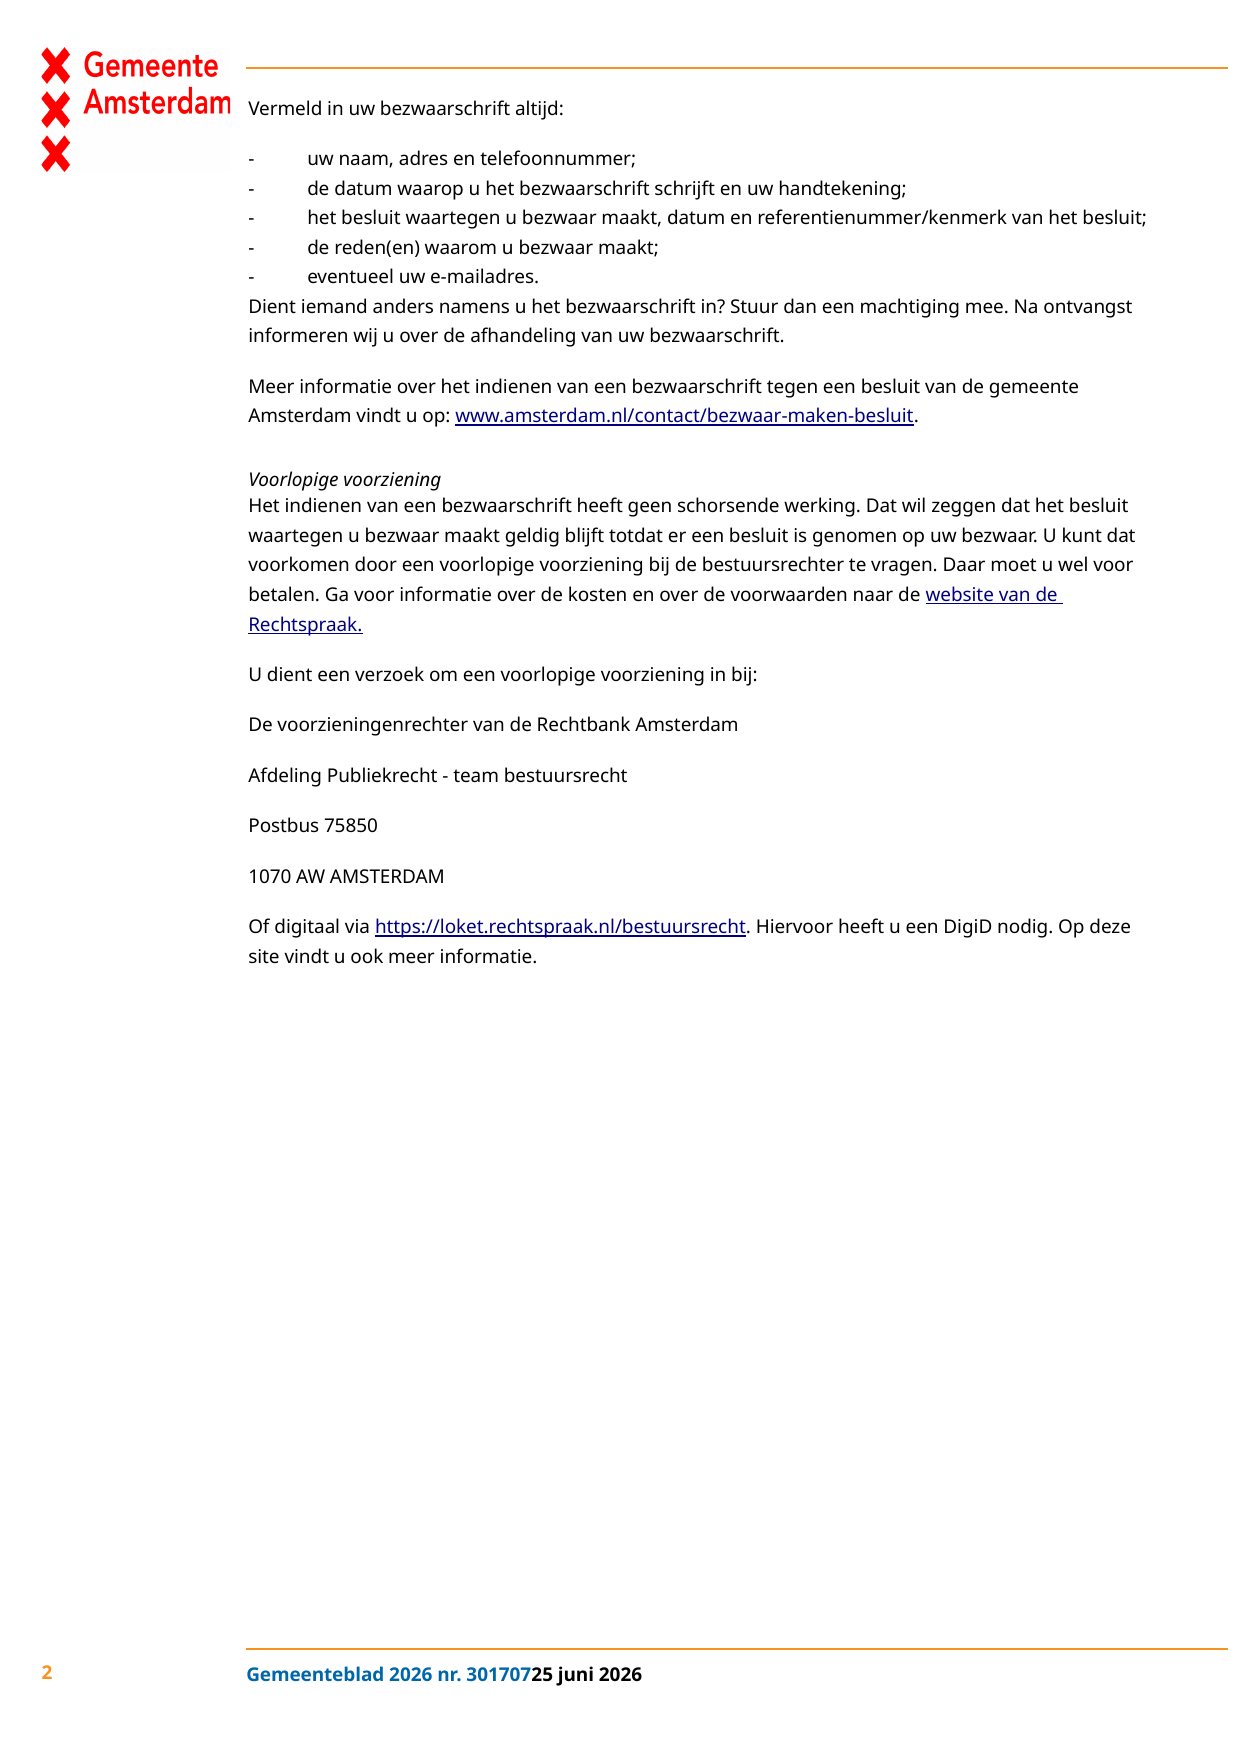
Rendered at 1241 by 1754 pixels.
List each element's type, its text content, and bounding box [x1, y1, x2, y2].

picture [41, 47, 231, 172]
text Het indienen van een bezwaarschrift heeft geen schorsende werking. Dat wil zeggen dat het besluit waartegen u bezwaar maakt geldig blijft totdat er een besluit is genomen op uw bezwaar. U kunt dat voorkomen door een voorlopige voorziening bij de bestuursrechter te vragen. Daar moet u wel voor betalen. Ga voor informatie over de kosten en over de voorwaarden naar de website van de Rechtspraak. [248, 492, 1152, 636]
text Voorlopige voorziening [248, 467, 1152, 492]
text U dient een verzoek om een voorlopige voorziening in bij: [248, 661, 1152, 687]
text De voorzieningenrechter van de Rechtbank Amsterdam [248, 712, 1152, 737]
text Of digitaal via https://loket.rechtspraak.nl/bestuursrecht. Hiervoor heeft u een DigiD nodig. Op deze site vindt u ook meer informatie. [248, 913, 1152, 968]
list uw naam, adres en telefoonnummer; [248, 145, 1152, 171]
list eventueel uw e-mailadres. [248, 263, 1152, 289]
text Dient iemand anders namens u het bezwaarschrift in? Stuur dan een machtiging mee. Na ontvangst informeren wij u over de afhandeling van uw bezwaarschrift. [248, 293, 1152, 348]
list de datum waarop u het bezwaarschrift schrijft en uw handtekening; [248, 175, 1152, 201]
text 1070 AW AMSTERDAM [248, 863, 1152, 888]
text Postbus 75850 [248, 812, 1152, 838]
text Afdeling Publiekrecht - team bestuursrecht [248, 762, 1152, 788]
list het besluit waartegen u bezwaar maakt, datum en referentienummer/kenmerk van het besluit; [248, 204, 1152, 230]
list de reden(en) waarom u bezwaar maakt; [248, 234, 1152, 260]
text Meer informatie over het indienen van een bezwaarschrift tegen een besluit van de gemeente Amsterdam vindt u op: www.amsterdam.nl/contact/bezwaar-maken-besluit. [248, 373, 1152, 428]
text Vermeld in uw bezwaarschrift altijd: [248, 95, 1152, 121]
